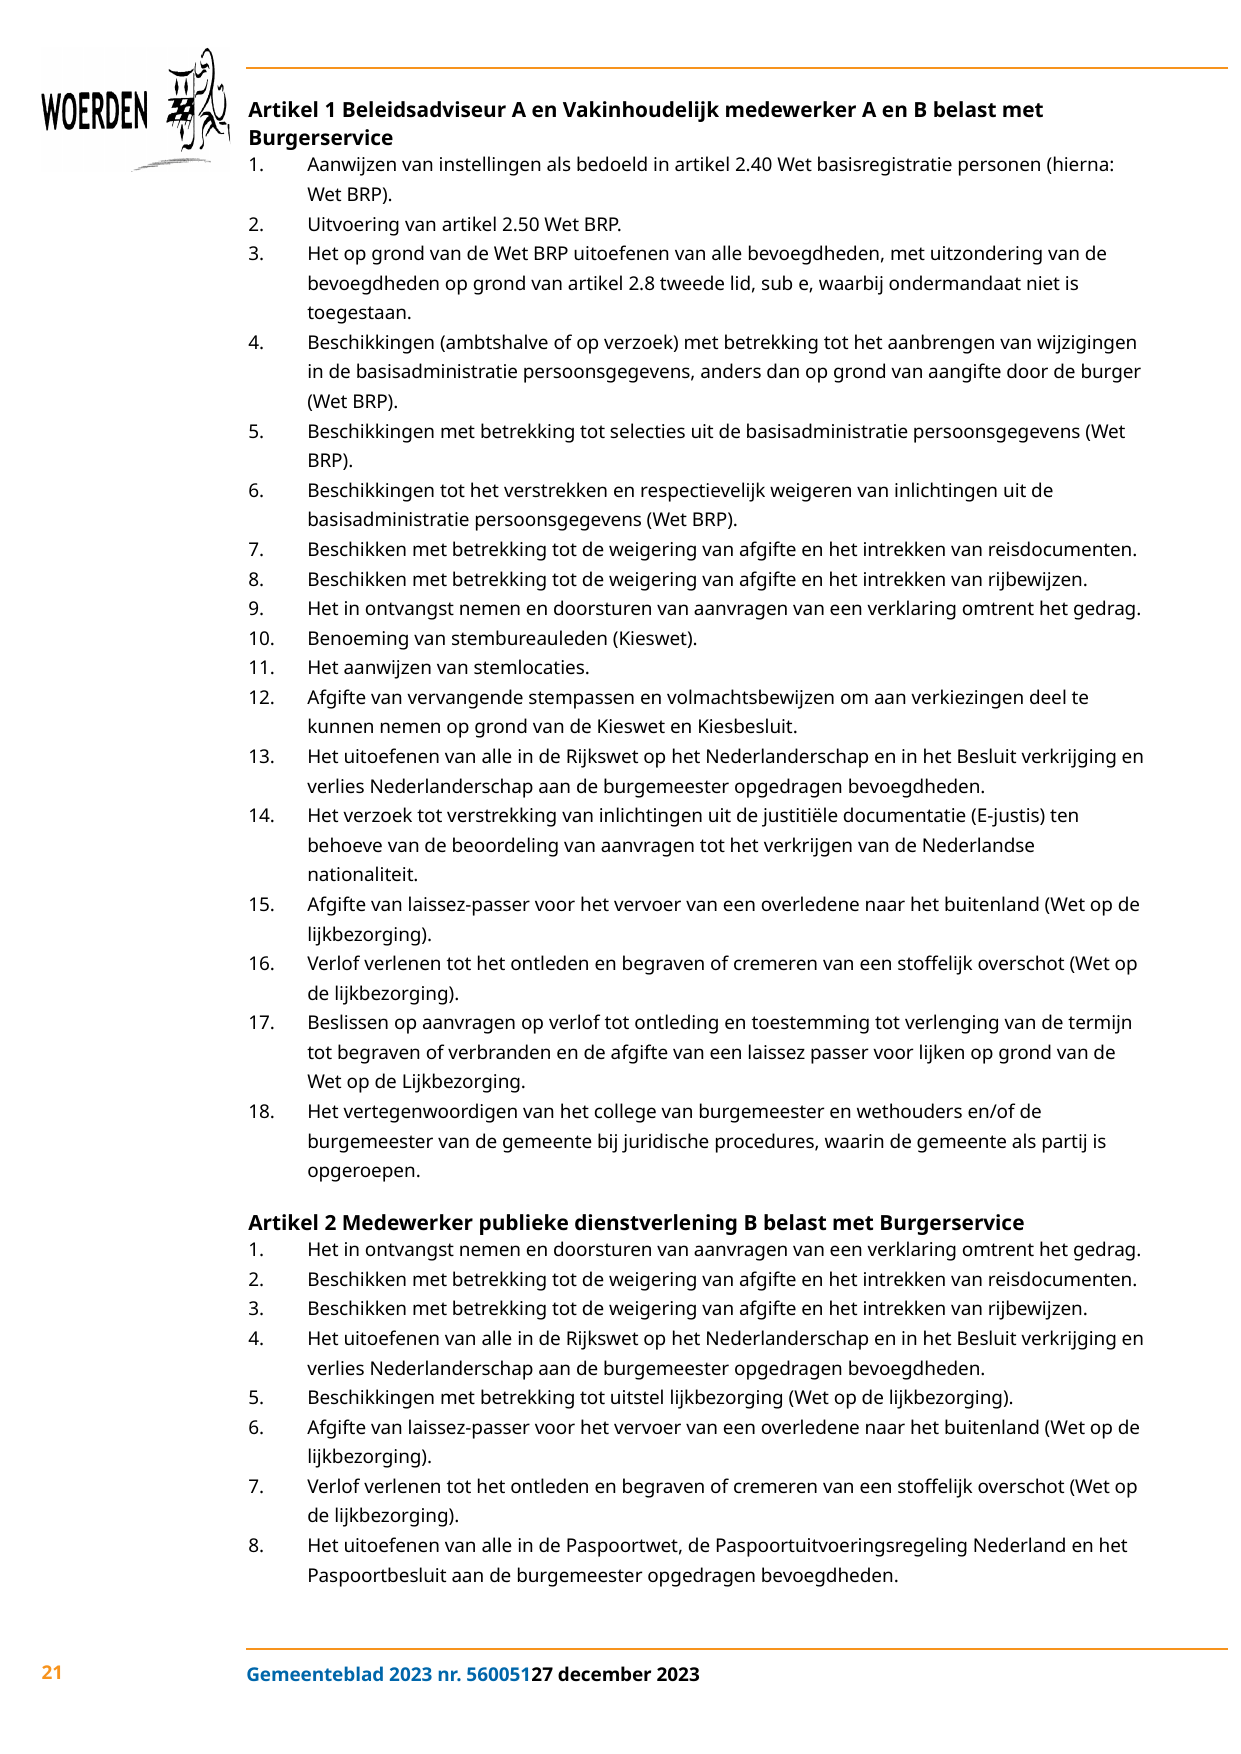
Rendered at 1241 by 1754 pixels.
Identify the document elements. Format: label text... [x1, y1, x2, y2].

list Beslissen op aanvragen op verlof tot ontleding en toestemming tot verlenging van de termijn tot begraven of verbranden en de afgifte van een laissez passer voor lijken op grond van de Wet op de Lijkbezorging. [248, 1009, 1152, 1094]
list Aanwijzen van instellingen als bedoeld in artikel 2.40 Wet basisregistratie personen (hierna: Wet BRP). [248, 152, 1152, 207]
list Het in ontvangst nemen en doorsturen van aanvragen van een verklaring omtrent het gedrag. [248, 595, 1152, 621]
list Verlof verlenen tot het ontleden en begraven of cremeren van een stoffelijk overschot (Wet op de lijkbezorging). [248, 1473, 1152, 1528]
list Beschikkingen (ambtshalve of op verzoek) met betrekking tot het aanbrengen van wijzigingen in de basisadministratie persoonsgegevens, anders dan op grond van aangifte door de burger (Wet BRP). [248, 329, 1152, 414]
list Het uitoefenen van alle in de Paspoortwet, de Paspoortuitvoeringsregeling Nederland en het Paspoortbesluit aan de burgemeester opgedragen bevoegdheden. [248, 1532, 1152, 1587]
list Afgifte van vervangende stempassen en volmachtsbewijzen om aan verkiezingen deel te kunnen nemen op grond van de Kieswet en Kiesbesluit. [248, 684, 1152, 739]
list Afgifte van laissez-passer voor het vervoer van een overledene naar het buitenland (Wet op de lijkbezorging). [248, 1414, 1152, 1469]
list Uitvoering van artikel 2.50 Wet BRP. [248, 211, 1152, 237]
list Beschikken met betrekking tot de weigering van afgifte en het intrekken van reisdocumenten. [248, 1266, 1152, 1292]
list Beschikkingen met betrekking tot selecties uit de basisadministratie persoonsgegevens (Wet BRP). [248, 418, 1152, 473]
list Beschikkingen tot het verstrekken en respectievelijk weigeren van inlichtingen uit de basisadministratie persoonsgegevens (Wet BRP). [248, 477, 1152, 532]
list Het uitoefenen van alle in de Rijkswet op het Nederlanderschap en in het Besluit verkrijging en verlies Nederlanderschap aan de burgemeester opgedragen bevoegdheden. [248, 1325, 1152, 1380]
list Het vertegenwoordigen van het college van burgemeester en wethouders en/of de burgemeester van de gemeente bij juridische procedures, waarin de gemeente als partij is opgeroepen. [248, 1098, 1152, 1183]
list Verlof verlenen tot het ontleden en begraven of cremeren van een stoffelijk overschot (Wet op de lijkbezorging). [248, 950, 1152, 1006]
text Artikel 2 Medewerker publieke dienstverlening B belast met Burgerservice [248, 1208, 1152, 1236]
list Het verzoek tot verstrekking van inlichtingen uit de justitiële documentatie (E-justis) ten behoeve van de beoordeling van aanvragen tot het verkrijgen van de Nederlandse nationaliteit. [248, 802, 1152, 887]
list Het uitoefenen van alle in de Rijkswet op het Nederlanderschap en in het Besluit verkrijging en verlies Nederlanderschap aan de burgemeester opgedragen bevoegdheden. [248, 743, 1152, 799]
list Beschikken met betrekking tot de weigering van afgifte en het intrekken van reisdocumenten. [248, 536, 1152, 562]
picture [41, 47, 231, 172]
list Beschikken met betrekking tot de weigering van afgifte en het intrekken van rijbewijzen. [248, 566, 1152, 592]
list Beschikken met betrekking tot de weigering van afgifte en het intrekken van rijbewijzen. [248, 1296, 1152, 1321]
list Het op grond van de Wet BRP uitoefenen van alle bevoegdheden, met uitzondering van de bevoegdheden op grond van artikel 2.8 tweede lid, sub e, waarbij ondermandaat niet is toegestaan. [248, 240, 1152, 325]
list Benoeming van stembureauleden (Kieswet). [248, 625, 1152, 651]
list Het in ontvangst nemen en doorsturen van aanvragen van een verklaring omtrent het gedrag. [248, 1236, 1152, 1262]
list Beschikkingen met betrekking tot uitstel lijkbezorging (Wet op de lijkbezorging). [248, 1384, 1152, 1410]
list Afgifte van laissez-passer voor het vervoer van een overledene naar het buitenland (Wet op de lijkbezorging). [248, 891, 1152, 947]
list Het aanwijzen van stemlocaties. [248, 654, 1152, 680]
text Artikel 1 Beleidsadviseur A en Vakinhoudelijk medewerker A en B belast met Burgerservice [248, 95, 1152, 152]
